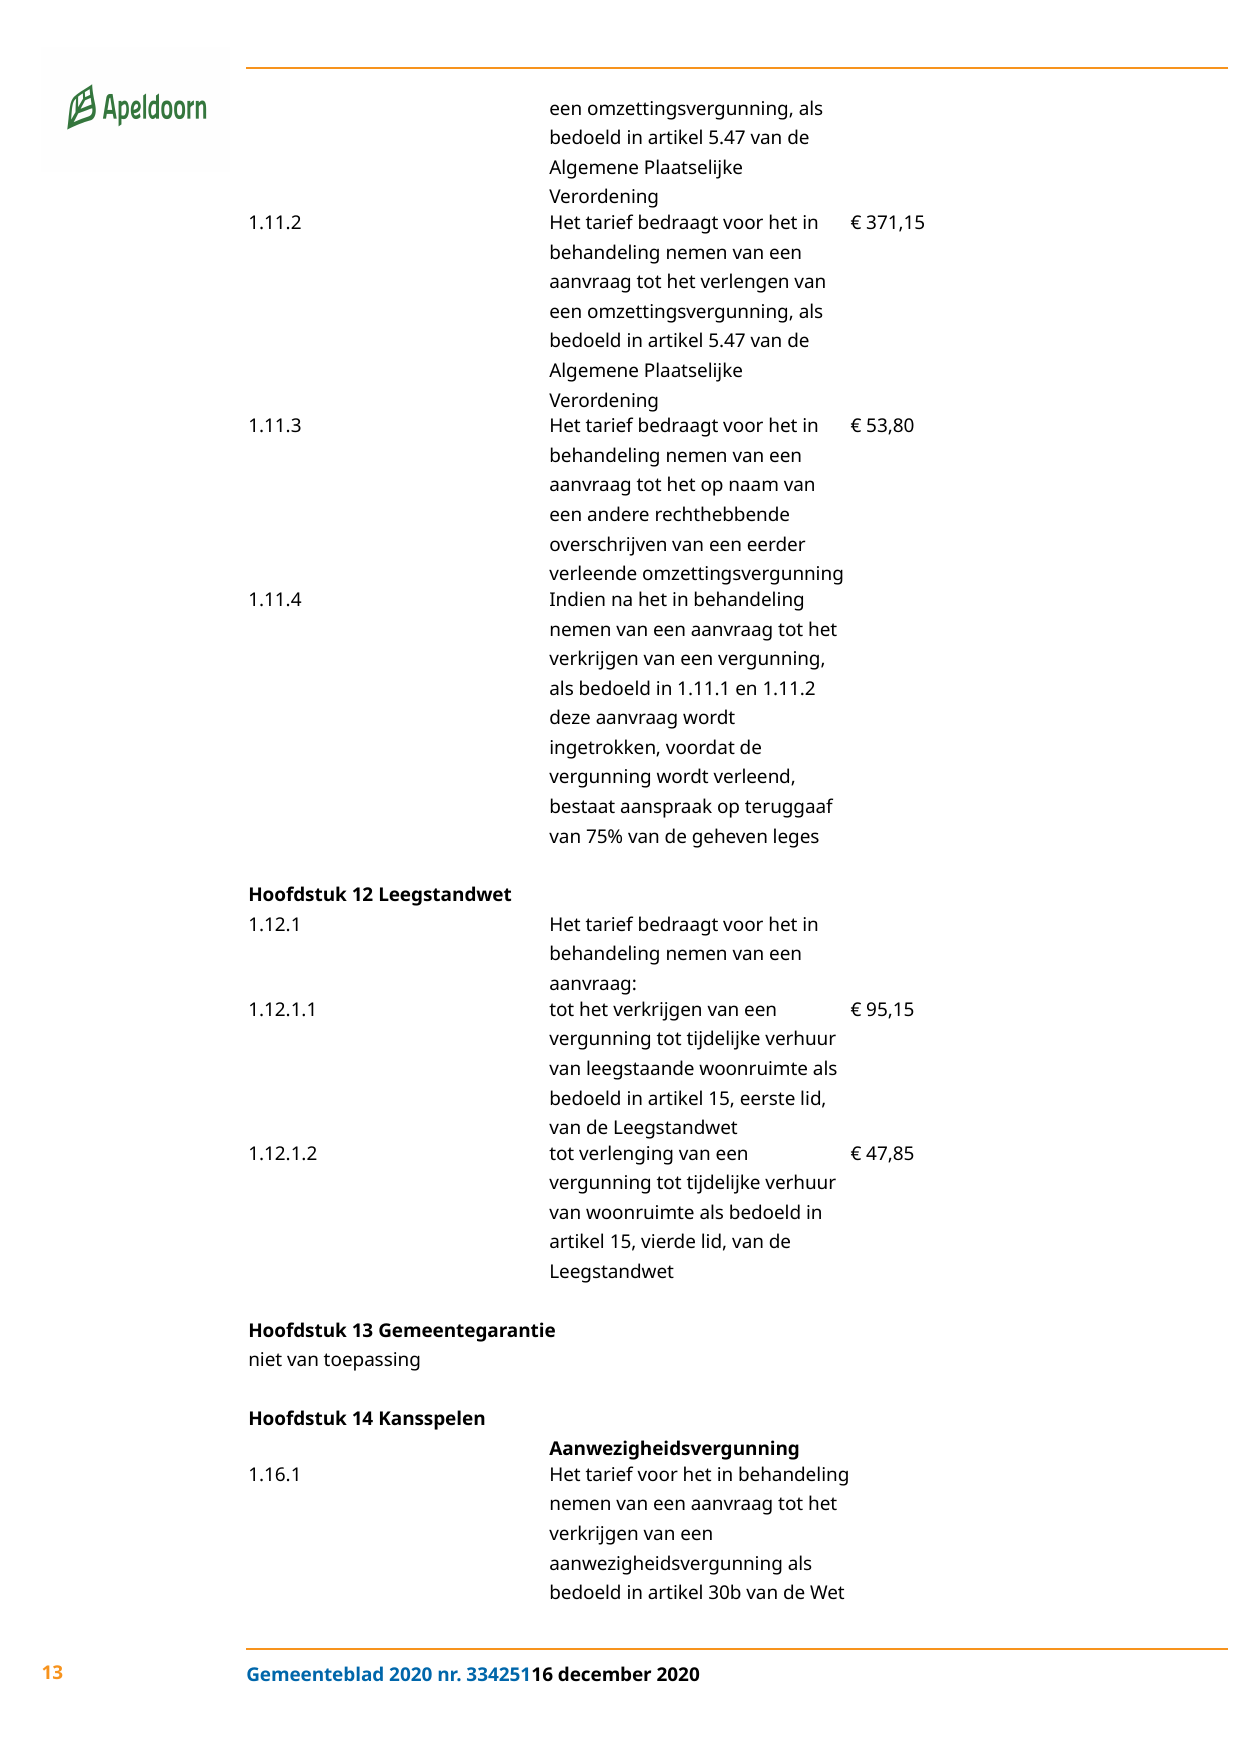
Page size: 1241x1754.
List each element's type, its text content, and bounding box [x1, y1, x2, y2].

table_cell een omzettingsvergunning, als bedoeld in artikel 5.47 van de Algemene Plaatselijke Verordening [549, 95, 850, 209]
table_cell 1.11.2 [248, 209, 549, 412]
text Hoofdstuk 14 Kansspelen [248, 1406, 1152, 1431]
text niet van toepassing [248, 1346, 1152, 1372]
table_cell 1.11.4 [248, 586, 549, 848]
table_header [850, 911, 1152, 996]
table_cell Het tarief bedraagt voor het in behandeling nemen van een aanvraag tot het verlengen van een omzettingsvergunning, als bedoeld in artikel 5.47 van de Algemene Plaatselijke Verordening [549, 209, 850, 412]
table_cell 1.16.1 [248, 1461, 549, 1605]
table_cell € 47,85 [850, 1140, 1152, 1284]
table_cell Het tarief bedraagt voor het in behandeling nemen van een aanvraag tot het op naam van een andere rechthebbende overschrijven van een eerder verleende omzettingsvergunning [549, 413, 850, 586]
table_cell € 53,80 [850, 413, 1152, 586]
table_cell [248, 95, 549, 209]
table_cell [850, 586, 1152, 848]
table_cell Indien na het in behandeling nemen van een aanvraag tot het verkrijgen van een vergunning, als bedoeld in 1.11.1 en 1.11.2 deze aanvraag wordt ingetrokken, voordat de vergunning wordt verleend, bestaat aanspraak op teruggaaf van 75% van de geheven leges [549, 586, 850, 848]
text Hoofdstuk 12 Leegstandwet [248, 881, 1152, 907]
table_cell [850, 95, 1152, 209]
table_header [850, 1435, 1152, 1461]
table_header [248, 1435, 549, 1461]
table_header 1.12.1 [248, 911, 549, 996]
table_header Het tarief bedraagt voor het in behandeling nemen van een aanvraag: [549, 911, 850, 996]
table_cell € 371,15 [850, 209, 1152, 412]
table_cell 1.12.1.2 [248, 1140, 549, 1284]
table_cell 1.12.1.1 [248, 996, 549, 1140]
table_cell tot het verkrijgen van een vergunning tot tijdelijke verhuur van leegstaande woonruimte als bedoeld in artikel 15, eerste lid, van de Leegstandwet [549, 996, 850, 1140]
table_cell € 95,15 [850, 996, 1152, 1140]
text Hoofdstuk 13 Gemeentegarantie [248, 1317, 1152, 1343]
table_cell 1.11.3 [248, 413, 549, 586]
table_cell [850, 1461, 1152, 1605]
table_cell tot verlenging van een vergunning tot tijdelijke verhuur van woonruimte als bedoeld in artikel 15, vierde lid, van de Leegstandwet [549, 1140, 850, 1284]
picture [41, 47, 231, 172]
table_cell Het tarief voor het in behandeling nemen van een aanvraag tot het verkrijgen van een aanwezigheidsvergunning als bedoeld in artikel 30b van de Wet [549, 1461, 850, 1605]
table_header Aanwezigheidsvergunning [549, 1435, 850, 1461]
